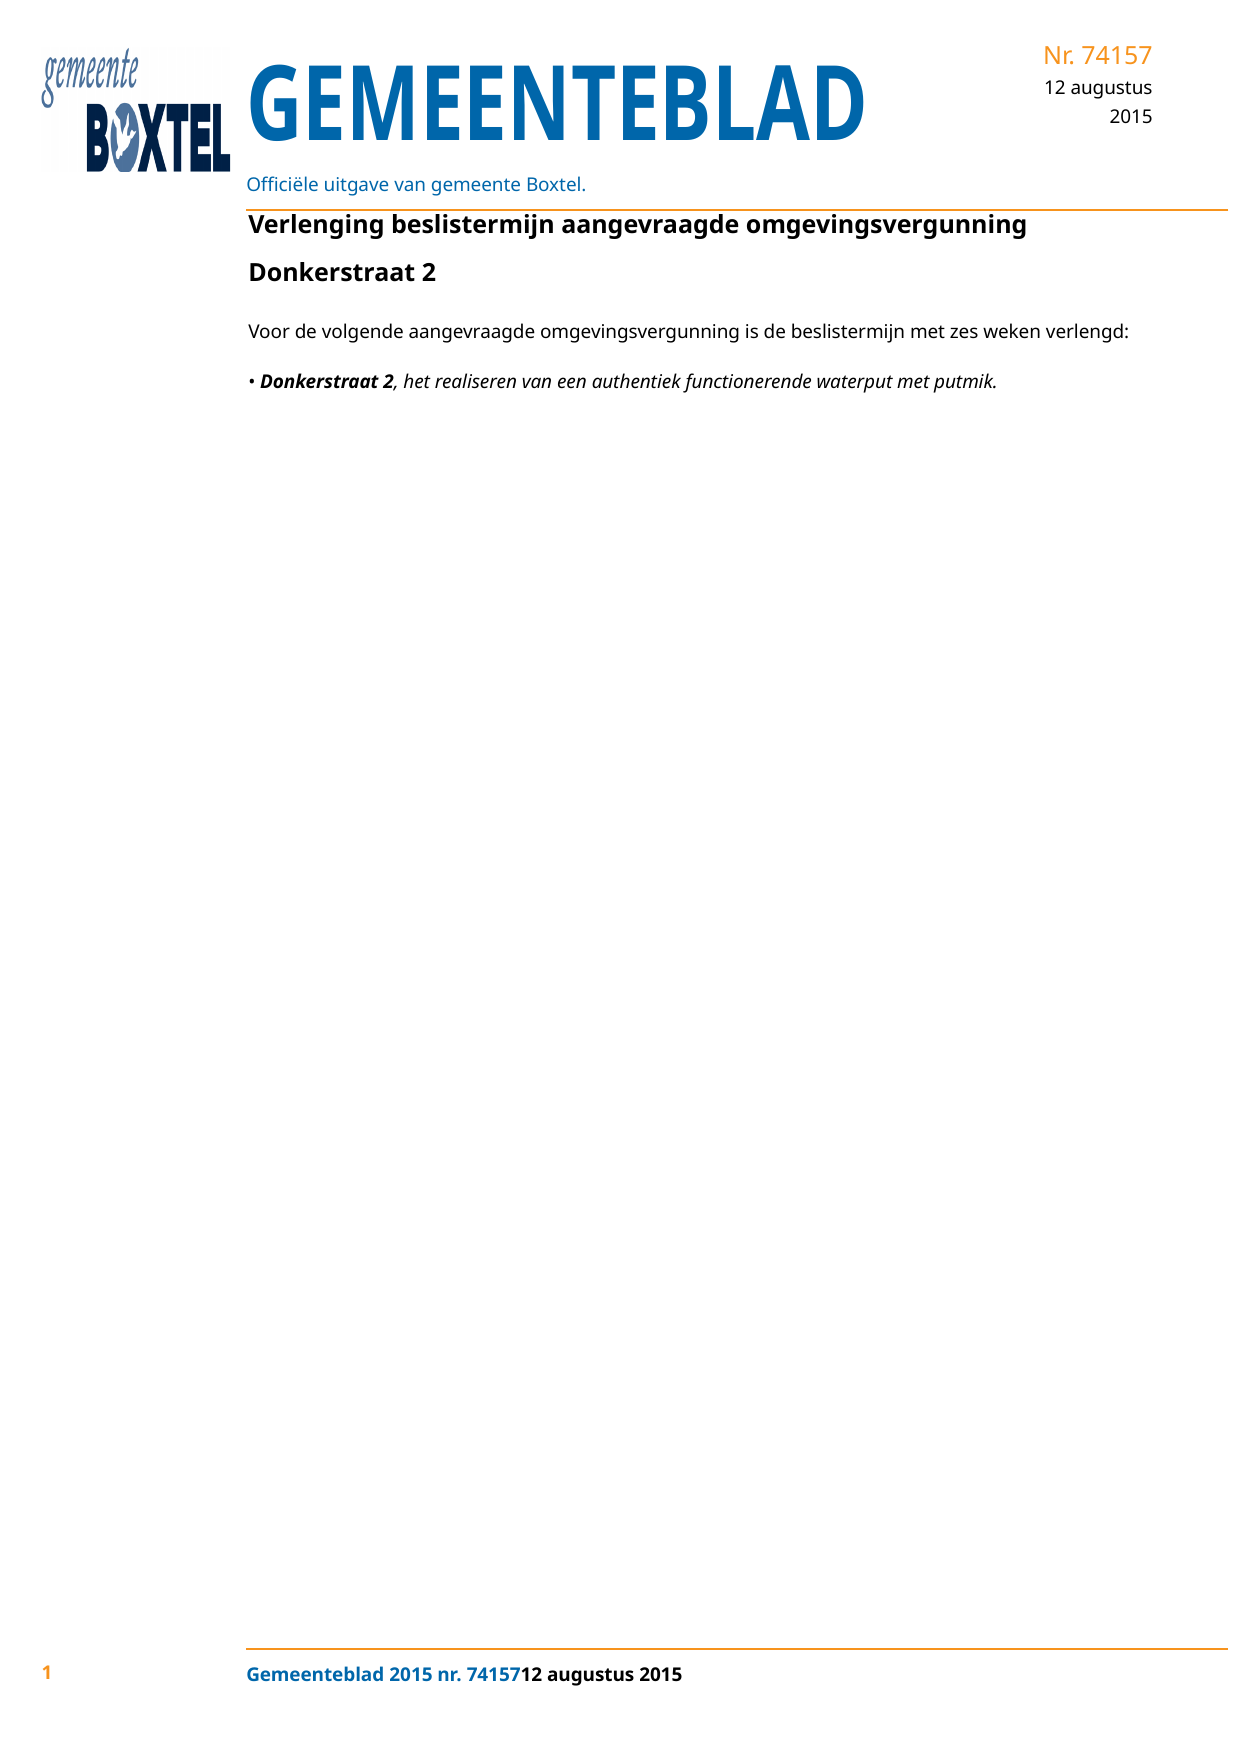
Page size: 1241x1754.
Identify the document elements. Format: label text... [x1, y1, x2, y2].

picture [41, 47, 231, 172]
text Voor de volgende aangevraagde omgevingsvergunning is de beslistermijn met zes weken verlengd: [248, 318, 1152, 344]
text • Donkerstraat 2, het realiseren van een authentiek functionerende waterput met putmik. [248, 368, 1152, 394]
text Verlenging beslistermijn aangevraagde omgevingsvergunning Donkerstraat 2 [248, 211, 1152, 288]
